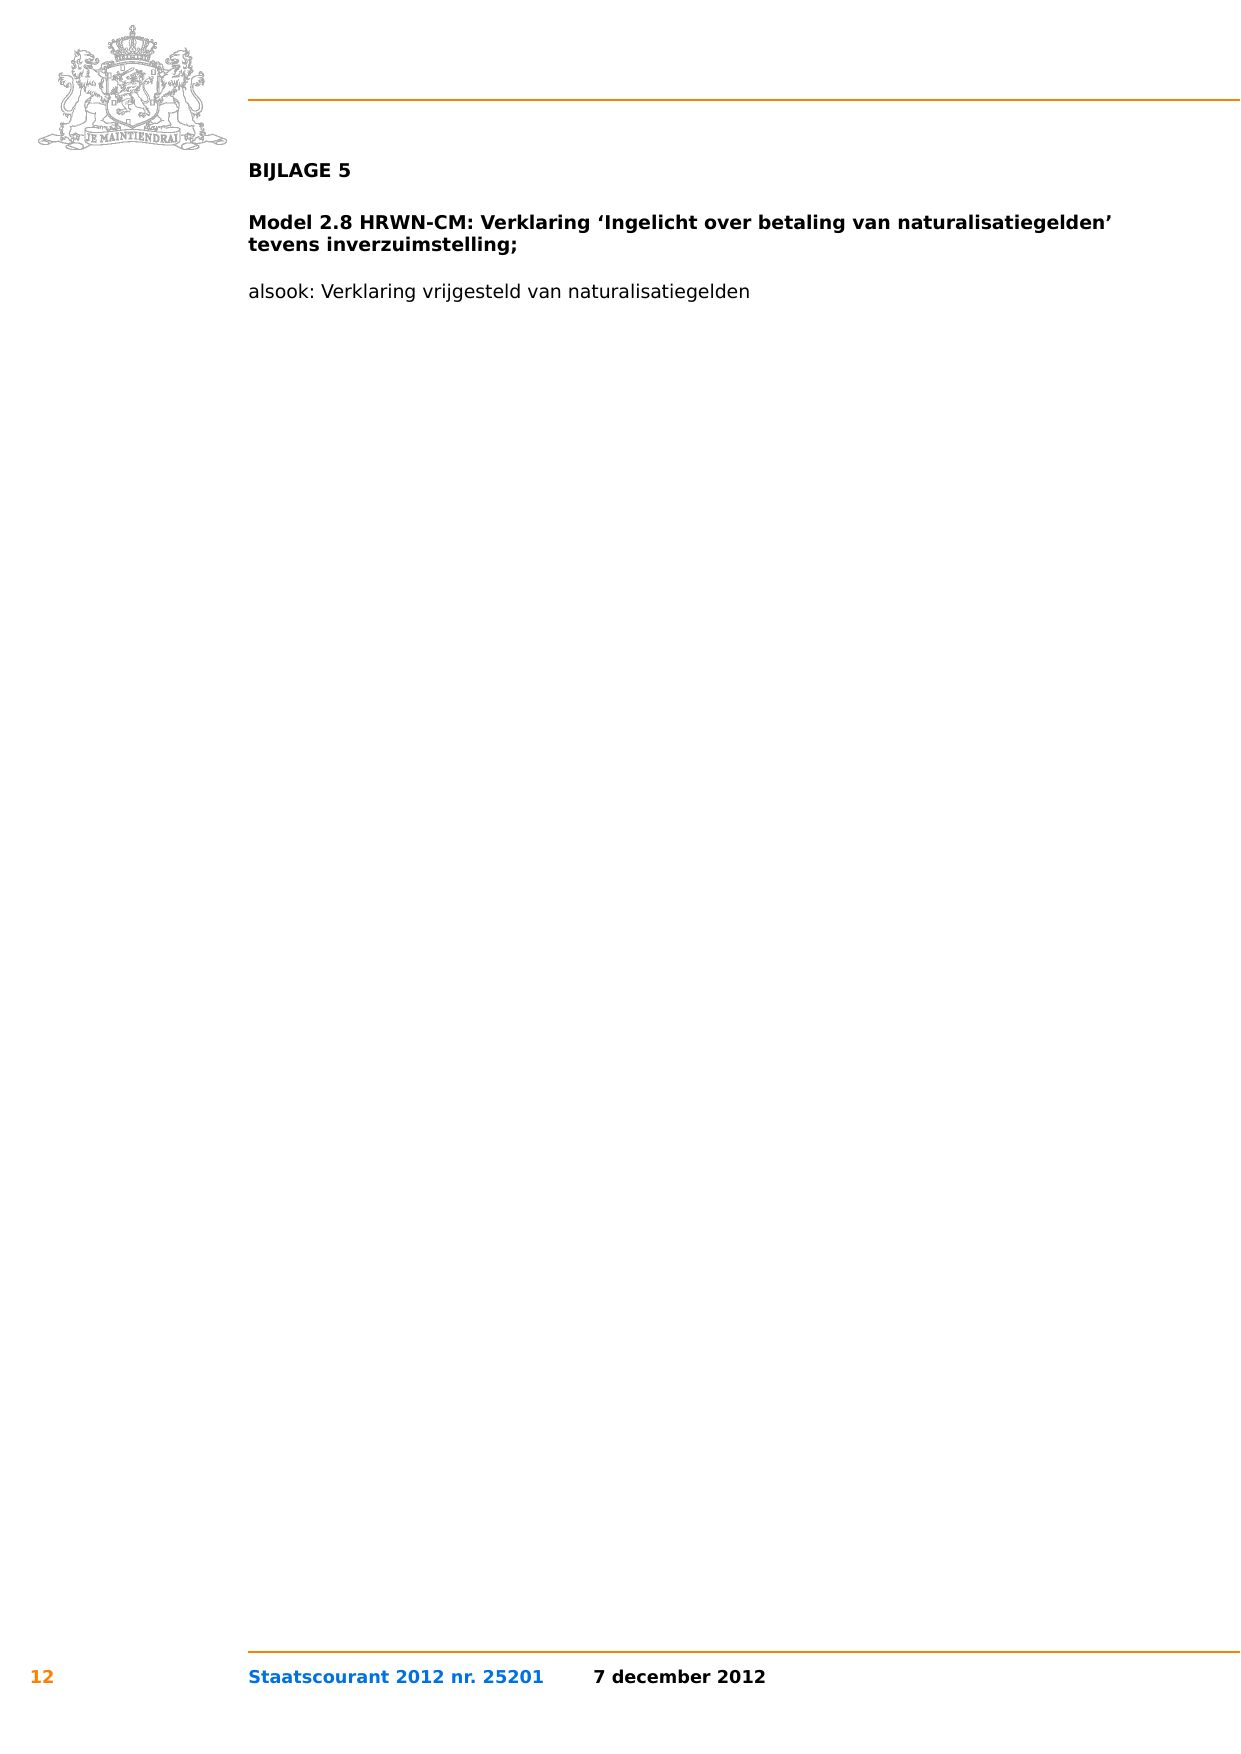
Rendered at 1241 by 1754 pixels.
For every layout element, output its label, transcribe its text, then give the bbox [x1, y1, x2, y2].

text alsook: Verklaring vrijgesteld van naturalisatiegelden [248, 281, 1163, 303]
subtitle BIJLAGE 5 [248, 160, 1163, 182]
subtitle Model 2.8 HRWN-CM: Verklaring ‘Ingelicht over betaling van naturalisatiegelden’ tevens inverzuimstelling; [248, 212, 1163, 256]
picture [38, 25, 227, 150]
